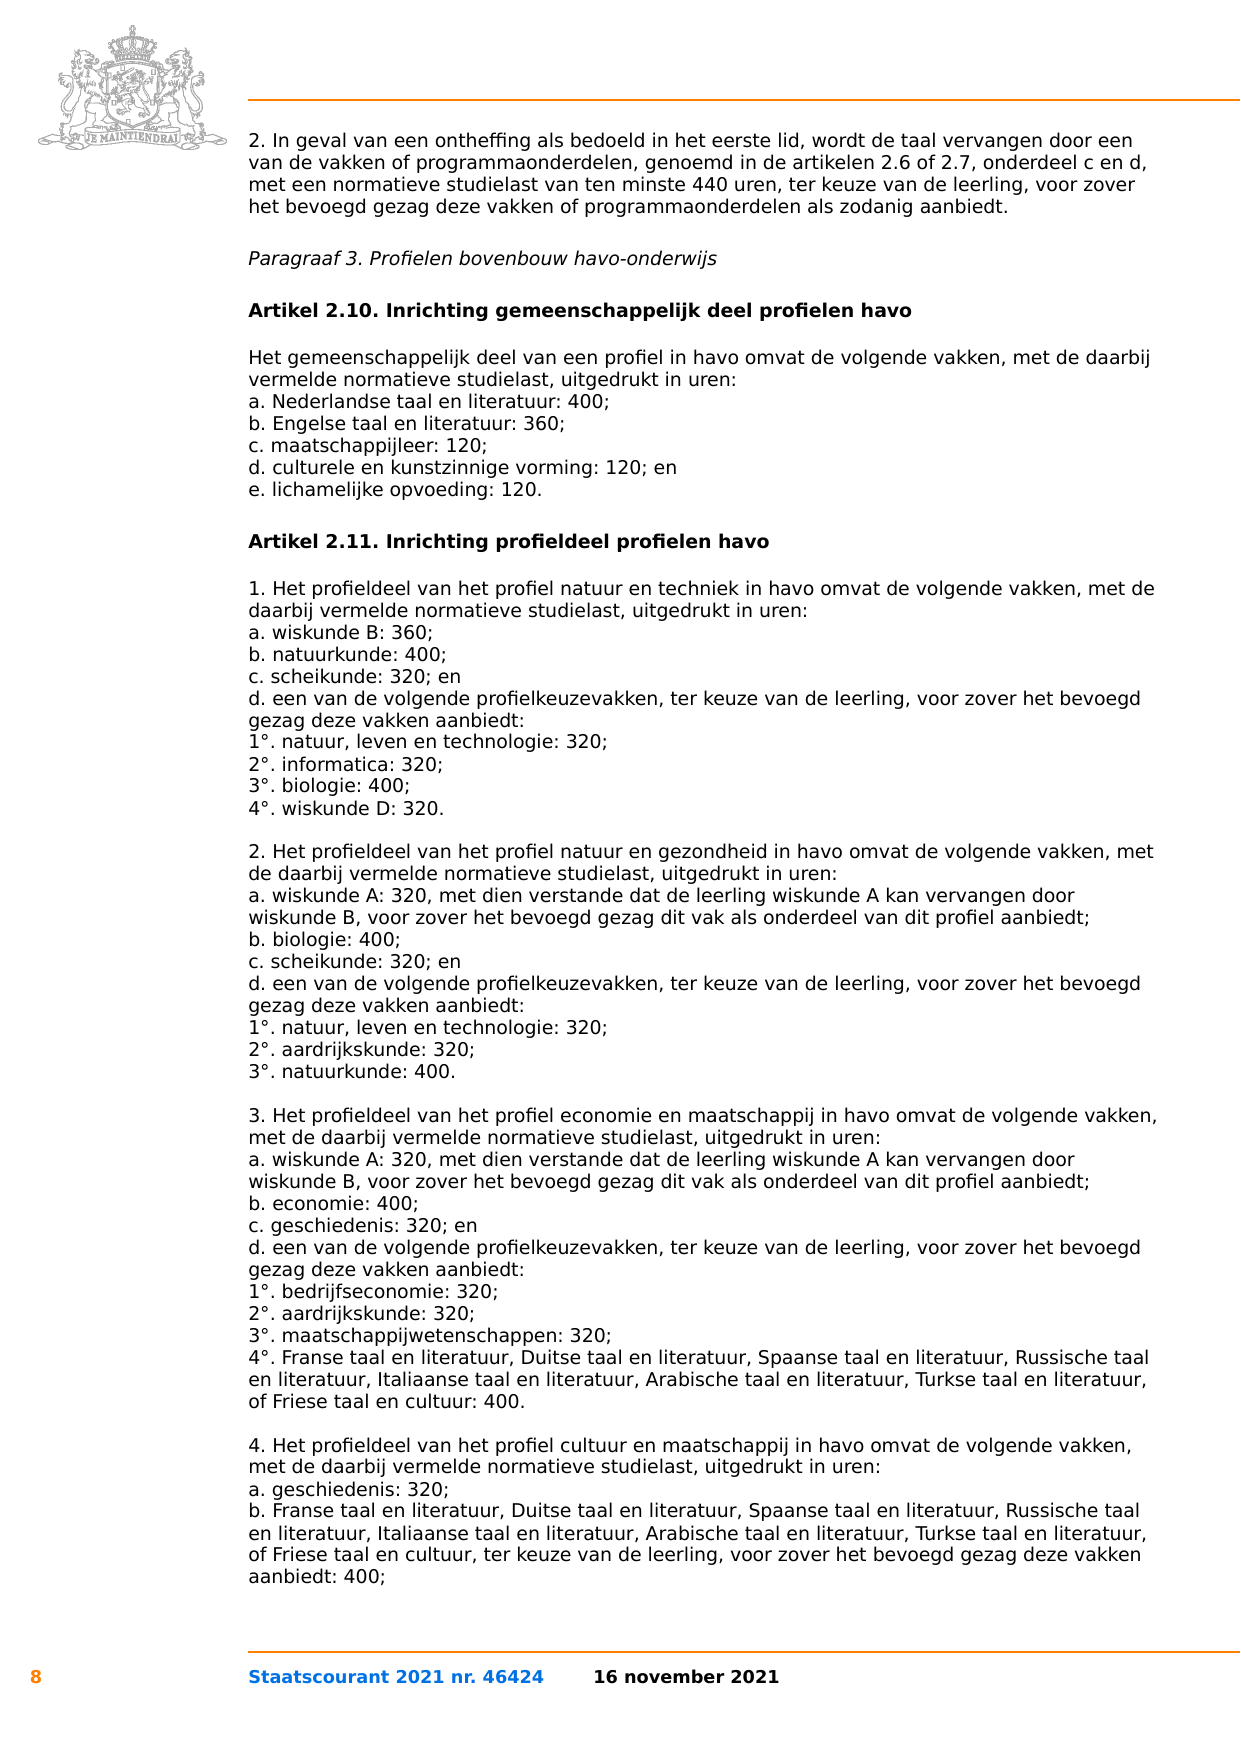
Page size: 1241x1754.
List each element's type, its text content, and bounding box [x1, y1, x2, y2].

text 3°. maatschappijwetenschappen: 320; [248, 1325, 1163, 1347]
text a. geschiedenis: 320; [248, 1478, 1163, 1500]
text 3°. biologie: 400; [248, 775, 1163, 797]
text b. natuurkunde: 400; [248, 643, 1163, 666]
text a. wiskunde A: 320, met dien verstande dat de leerling wiskunde A kan vervangen door wiskunde B, voor zover het bevoegd gezag dit vak als onderdeel van dit profiel aanbiedt; [248, 885, 1163, 929]
text d. culturele en kunstzinnige vorming: 120; en [248, 457, 1163, 479]
text b. Engelse taal en literatuur: 360; [248, 413, 1163, 435]
text b. biologie: 400; [248, 929, 1163, 951]
text 2°. aardrijkskunde: 320; [248, 1303, 1163, 1325]
text 1°. natuur, leven en technologie: 320; [248, 731, 1163, 753]
text c. geschiedenis: 320; en [248, 1215, 1163, 1237]
text d. een van de volgende profielkeuzevakken, ter keuze van de leerling, voor zover het bevoegd gezag deze vakken aanbiedt: [248, 687, 1163, 731]
text d. een van de volgende profielkeuzevakken, ter keuze van de leerling, voor zover het bevoegd gezag deze vakken aanbiedt: [248, 1237, 1163, 1281]
text 1°. natuur, leven en technologie: 320; [248, 1017, 1163, 1039]
text b. economie: 400; [248, 1193, 1163, 1215]
text 1. Het profieldeel van het profiel natuur en techniek in havo omvat de volgende vakken, met de daarbij vermelde normatieve studielast, uitgedrukt in uren: [248, 578, 1163, 622]
text d. een van de volgende profielkeuzevakken, ter keuze van de leerling, voor zover het bevoegd gezag deze vakken aanbiedt: [248, 973, 1163, 1017]
text a. Nederlandse taal en literatuur: 400; [248, 391, 1163, 413]
text 1°. bedrijfseconomie: 320; [248, 1281, 1163, 1303]
text c. scheikunde: 320; en [248, 951, 1163, 973]
text e. lichamelijke opvoeding: 120. [248, 479, 1163, 501]
text 2°. aardrijkskunde: 320; [248, 1039, 1163, 1061]
subtitle Artikel 2.10. Inrichting gemeenschappelijk deel profielen havo [248, 300, 1163, 322]
text a. wiskunde A: 320, met dien verstande dat de leerling wiskunde A kan vervangen door wiskunde B, voor zover het bevoegd gezag dit vak als onderdeel van dit profiel aanbiedt; [248, 1149, 1163, 1193]
subtitle Paragraaf 3. Profielen bovenbouw havo-onderwijs [248, 248, 1163, 270]
text 2°. informatica: 320; [248, 753, 1163, 775]
text 2. In geval van een ontheffing als bedoeld in het eerste lid, wordt de taal vervangen door een van de vakken of programmaonderdelen, genoemd in de artikelen 2.6 of 2.7, onderdeel c en d, met een normatieve studielast van ten minste 440 uren, ter keuze van de leerling, voor zover het bevoegd gezag deze vakken of programmaonderdelen als zodanig aanbiedt. [248, 130, 1163, 218]
text 2. Het profieldeel van het profiel natuur en gezondheid in havo omvat de volgende vakken, met de daarbij vermelde normatieve studielast, uitgedrukt in uren: [248, 841, 1163, 885]
text 3°. natuurkunde: 400. [248, 1061, 1163, 1083]
text c. scheikunde: 320; en [248, 666, 1163, 687]
text 4°. wiskunde D: 320. [248, 797, 1163, 819]
text 3. Het profieldeel van het profiel economie en maatschappij in havo omvat de volgende vakken, met de daarbij vermelde normatieve studielast, uitgedrukt in uren: [248, 1105, 1163, 1149]
text 4°. Franse taal en literatuur, Duitse taal en literatuur, Spaanse taal en literatuur, Russische taal en literatuur, Italiaanse taal en literatuur, Arabische taal en literatuur, Turkse taal en literatuur, of Friese taal en cultuur: 400. [248, 1347, 1163, 1413]
text c. maatschappijleer: 120; [248, 435, 1163, 457]
text b. Franse taal en literatuur, Duitse taal en literatuur, Spaanse taal en literatuur, Russische taal en literatuur, Italiaanse taal en literatuur, Arabische taal en literatuur, Turkse taal en literatuur, of Friese taal en cultuur, ter keuze van de leerling, voor zover het bevoegd gezag deze vakken aanbiedt: 400; [248, 1500, 1163, 1588]
picture [38, 25, 227, 150]
text 4. Het profieldeel van het profiel cultuur en maatschappij in havo omvat de volgende vakken, met de daarbij vermelde normatieve studielast, uitgedrukt in uren: [248, 1434, 1163, 1478]
text a. wiskunde B: 360; [248, 622, 1163, 643]
text Het gemeenschappelijk deel van een profiel in havo omvat de volgende vakken, met de daarbij vermelde normatieve studielast, uitgedrukt in uren: [248, 347, 1163, 391]
subtitle Artikel 2.11. Inrichting profieldeel profielen havo [248, 531, 1163, 553]
